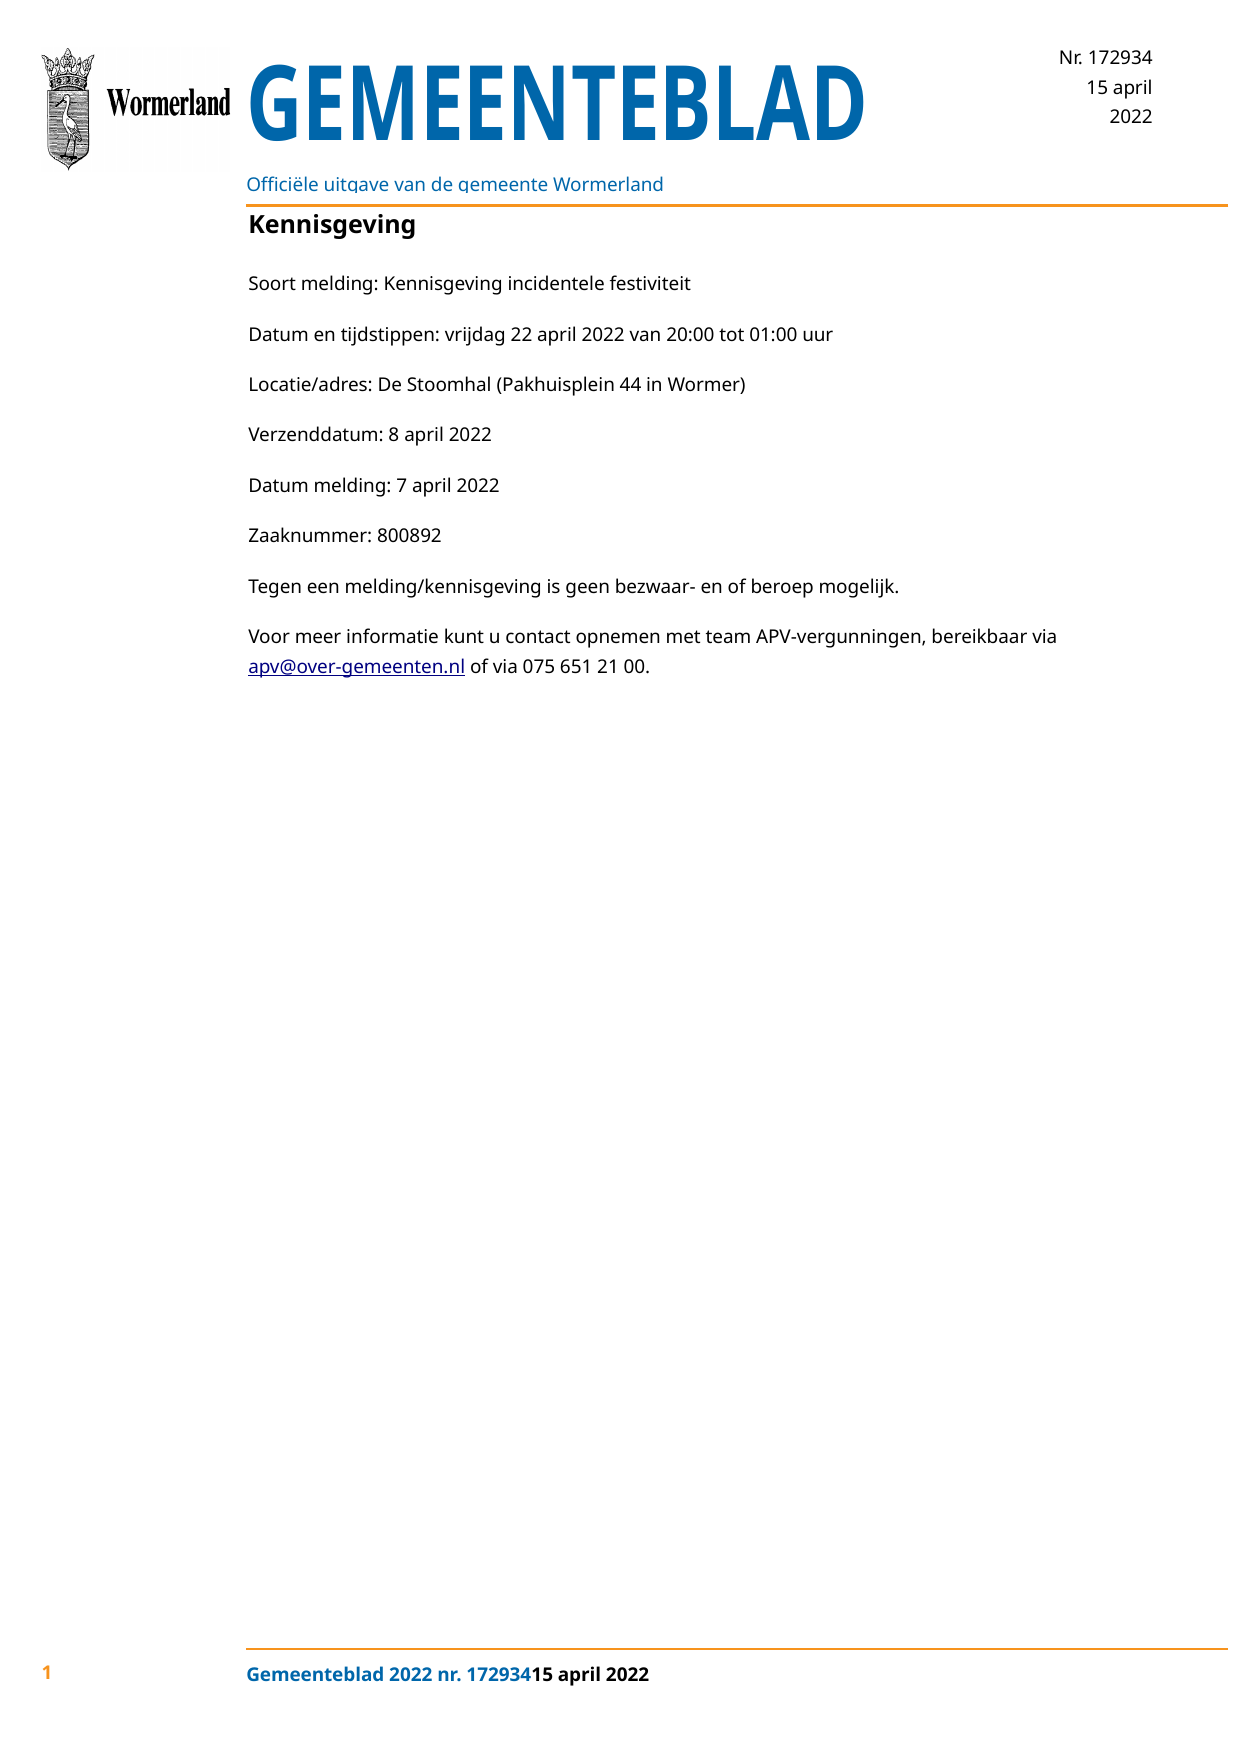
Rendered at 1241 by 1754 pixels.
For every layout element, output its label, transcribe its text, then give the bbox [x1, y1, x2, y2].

text Locatie/adres: De Stoomhal (Pakhuisplein 44 in Wormer) [248, 371, 1152, 397]
text Zaaknummer: 800892 [248, 522, 1152, 548]
text Datum melding: 7 april 2022 [248, 472, 1152, 498]
text Verzenddatum: 8 april 2022 [248, 422, 1152, 447]
text Soort melding: Kennisgeving incidentele festiviteit [248, 270, 1152, 296]
text Kennisgeving [248, 207, 1152, 241]
text Tegen een melding/kennisgeving is geen bezwaar- en of beroep mogelijk. [248, 573, 1152, 598]
text Voor meer informatie kunt u contact opnemen met team APV-vergunningen, bereikbaar via apv@over-gemeenten.nl of via 075 651 21 00. [248, 623, 1152, 678]
text Datum en tijdstippen: vrijdag 22 april 2022 van 20:00 tot 01:00 uur [248, 321, 1152, 346]
picture [41, 47, 231, 172]
